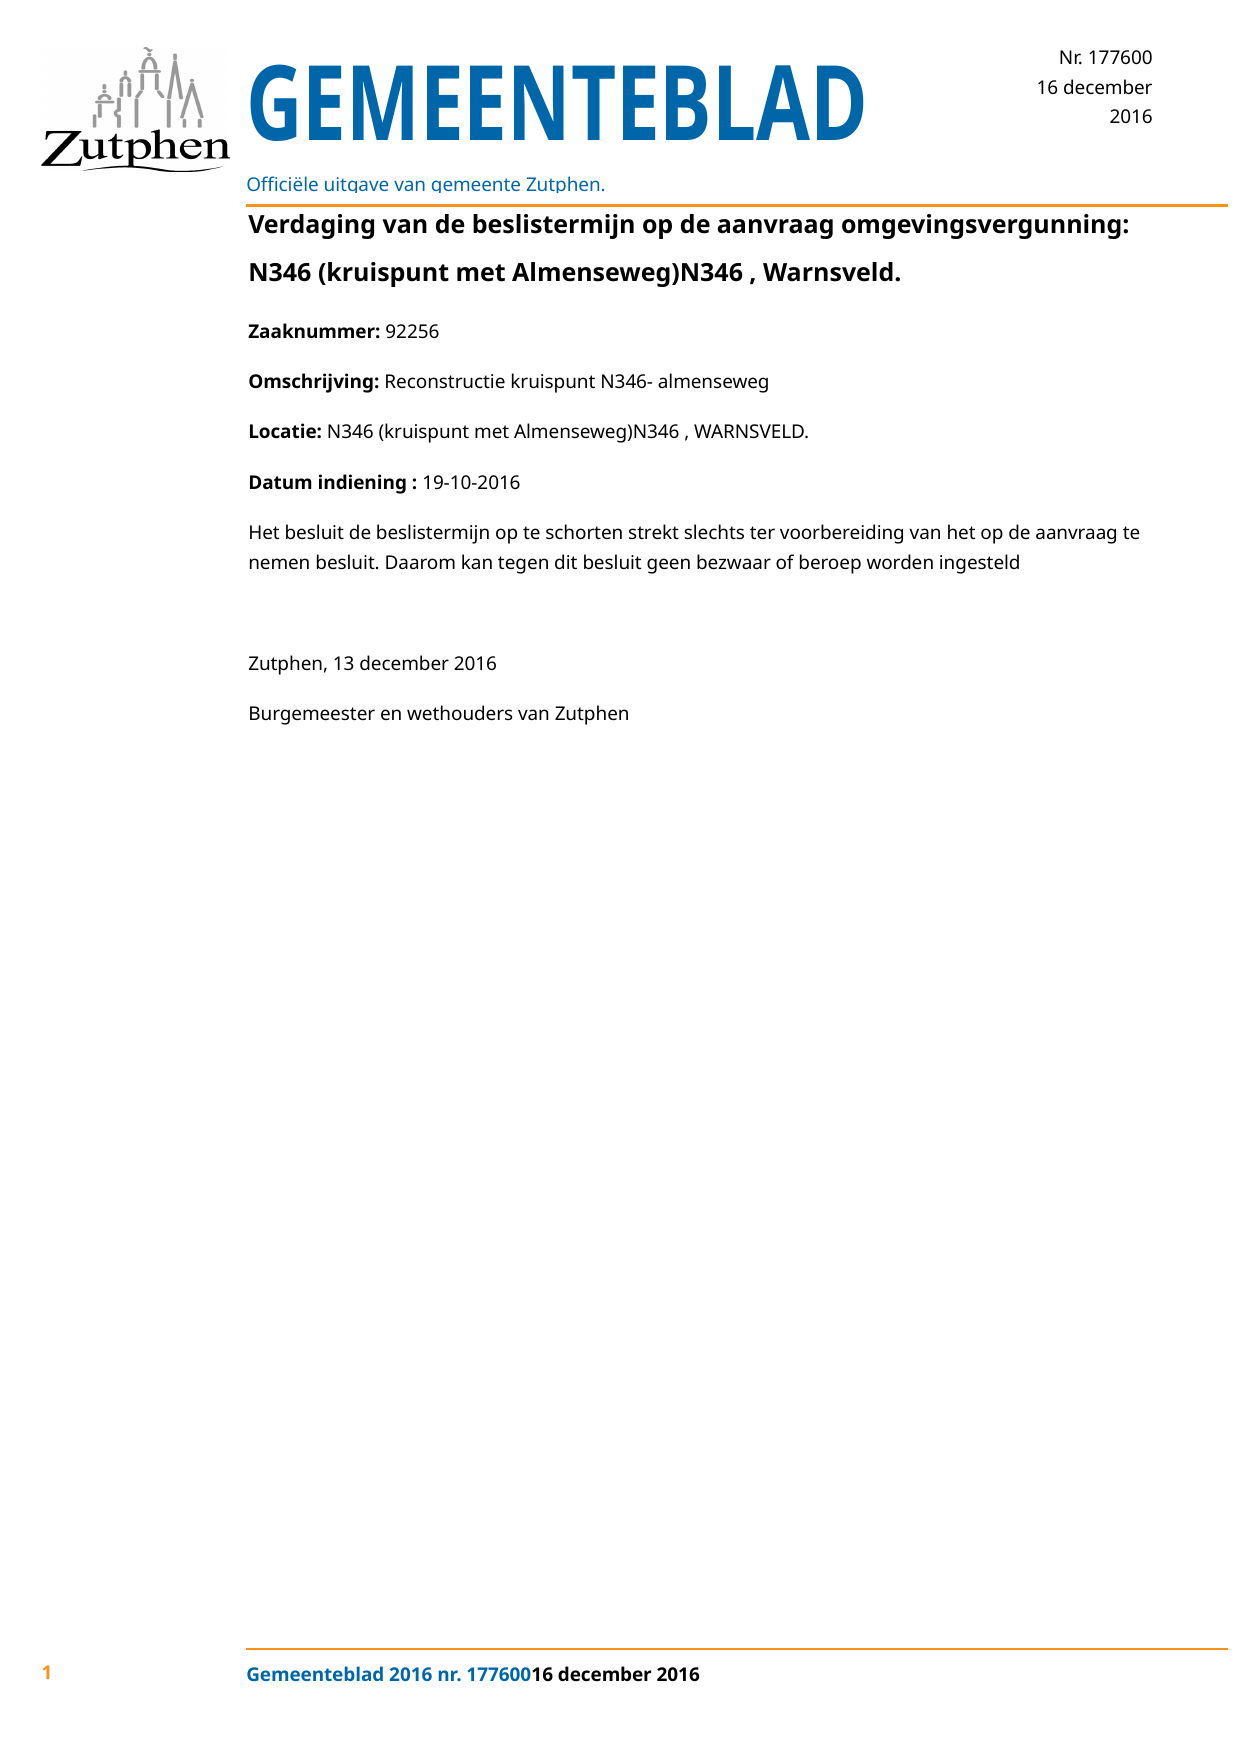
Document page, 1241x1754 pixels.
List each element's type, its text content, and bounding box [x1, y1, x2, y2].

picture [41, 47, 231, 172]
text Het besluit de beslistermijn op te schorten strekt slechts ter voorbereiding van het op de aanvraag te nemen besluit. Daarom kan tegen dit besluit geen bezwaar of beroep worden ingesteld [248, 519, 1152, 575]
text Locatie: N346 (kruispunt met Almenseweg)N346 , WARNSVELD. [248, 419, 1152, 444]
text Verdaging van de beslistermijn op de aanvraag omgevingsvergunning: N346 (kruispunt met Almenseweg)N346 , Warnsveld. [248, 207, 1152, 288]
text Omschrijving: Reconstructie kruispunt N346- almenseweg [248, 368, 1152, 394]
text Burgemeester en wethouders van Zutphen [248, 700, 1152, 726]
text Zaaknummer: 92256 [248, 318, 1152, 344]
text Zutphen, 13 december 2016 [248, 650, 1152, 676]
text Datum indiening : 19-10-2016 [248, 469, 1152, 495]
